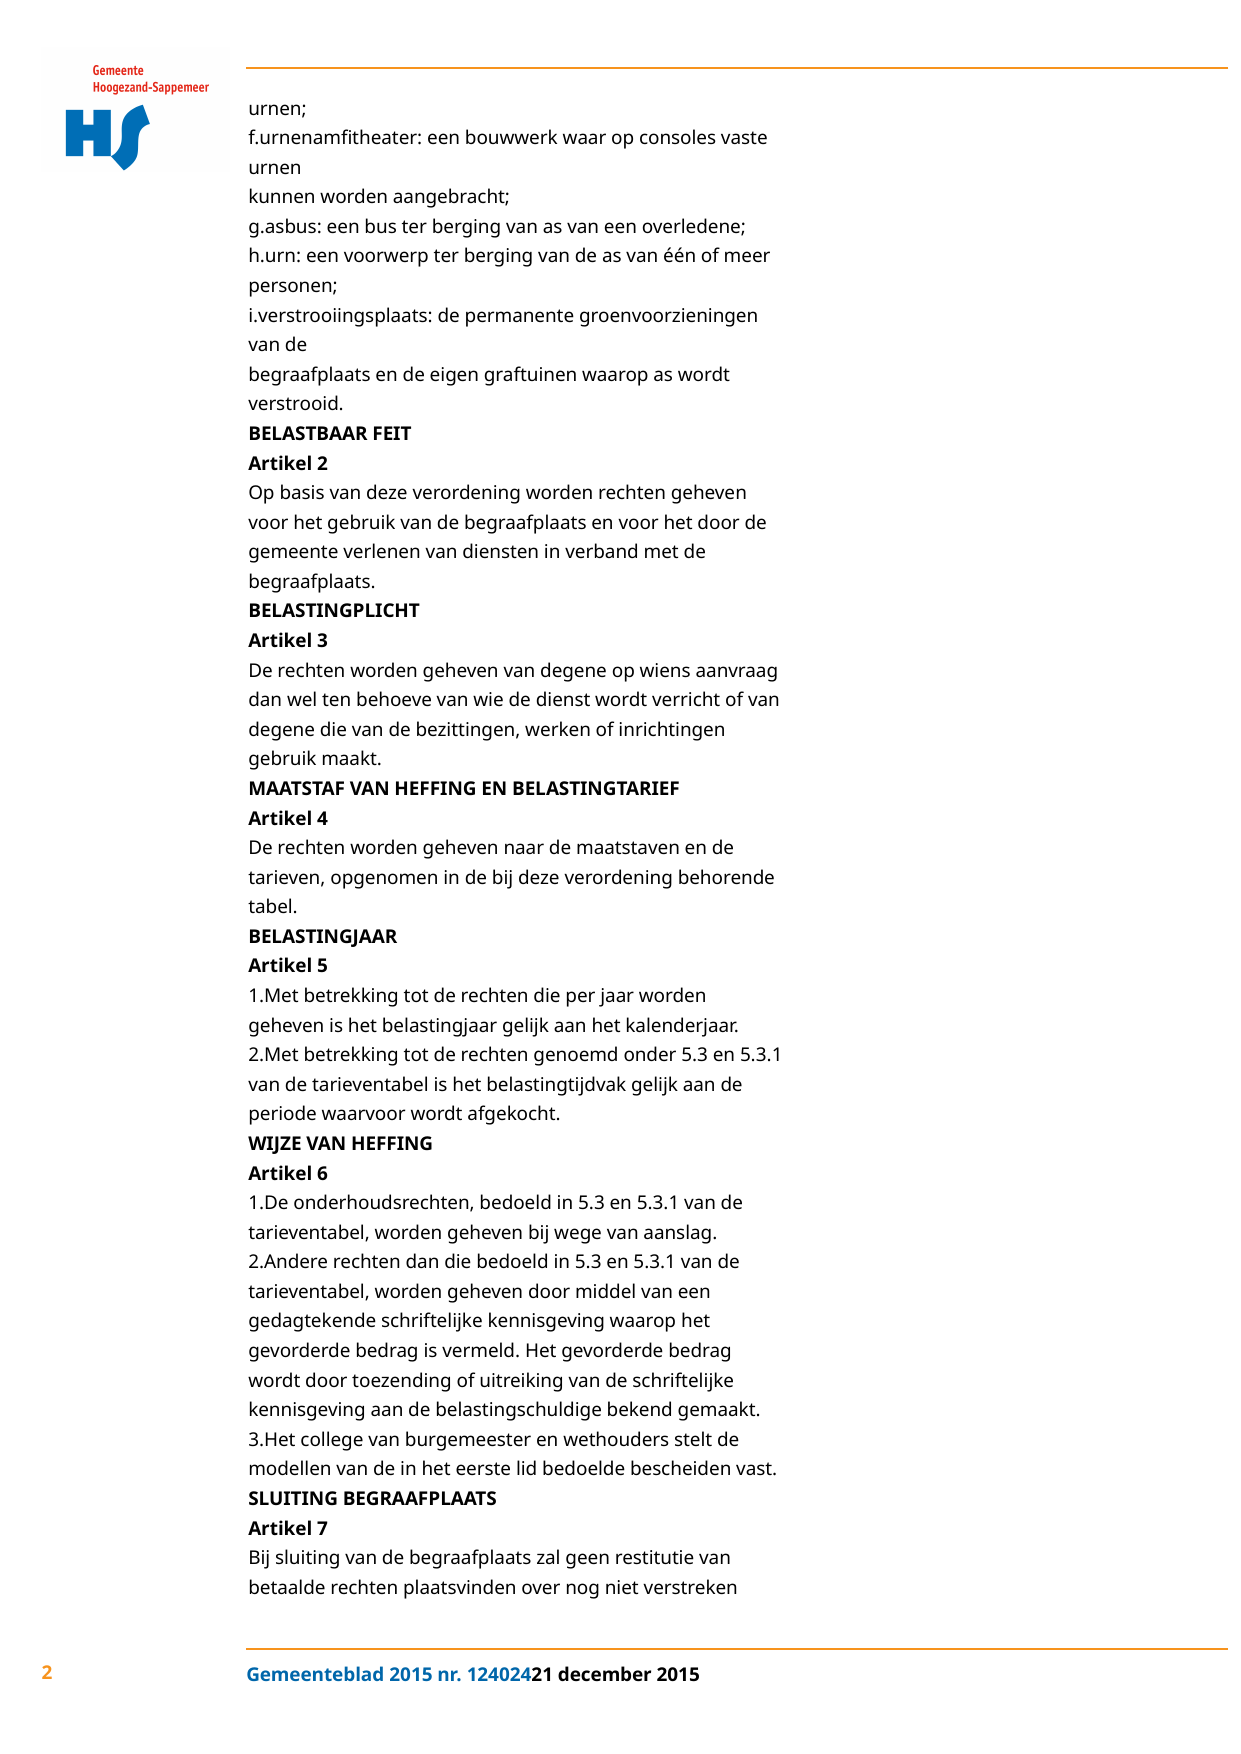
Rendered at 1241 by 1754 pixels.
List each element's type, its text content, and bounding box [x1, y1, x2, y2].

picture [41, 47, 231, 172]
table_header urnen; f.urnenamfitheater: een bouwwerk waar op consoles vaste urnen kunnen worden aangebracht; g.asbus: een bus ter berging van as van een overledene; h.urn: een voorwerp ter berging van de as van één of meer personen; i.verstrooiingsplaats: de permanente groenvoorzieningen van de begraafplaats en de eigen graftuinen waarop as wordt verstrooid. BELASTBAAR FEIT Artikel 2 Op basis van deze verordening worden rechten geheven voor het gebruik van de begraafplaats en voor het door de gemeente verlenen van diensten in verband met de begraafplaats. BELASTINGPLICHT Artikel 3 De rechten worden geheven van degene op wiens aanvraag dan wel ten behoeve van wie de dienst wordt verricht of van degene die van de bezittingen, werken of inrichtingen gebruik maakt. MAATSTAF VAN HEFFING EN BELASTINGTARIEF Artikel 4 De rechten worden geheven naar de maatstaven en de tarieven, opgenomen in de bij deze verordening behorende tabel. BELASTINGJAAR Artikel 5 1.Met betrekking tot de rechten die per jaar worden geheven is het belastingjaar gelijk aan het kalenderjaar. 2.Met betrekking tot de rechten genoemd onder 5.3 en 5.3.1 van de tarieventabel is het belastingtijdvak gelijk aan de periode waarvoor wordt afgekocht. WIJZE VAN HEFFING Artikel 6 1.De onderhoudsrechten, bedoeld in 5.3 en 5.3.1 van de tarieventabel, worden geheven bij wege van aanslag. 2.Andere rechten dan die bedoeld in 5.3 en 5.3.1 van de tarieventabel, worden geheven door middel van een gedagtekende schriftelijke kennisgeving waarop het gevorderde bedrag is vermeld. Het gevorderde bedrag wordt door toezending of uitreiking van de schriftelijke kennisgeving aan de belastingschuldige bekend gemaakt. 3.Het college van burgemeester en wethouders stelt de modellen van de in het eerste lid bedoelde bescheiden vast. SLUITING BEGRAAFPLAATS Artikel 7 Bij sluiting van de begraafplaats zal geen restitutie van betaalde rechten plaatsvinden over nog niet verstreken [248, 95, 787, 1600]
table_header [962, 95, 1152, 1600]
table_header [787, 95, 962, 1600]
